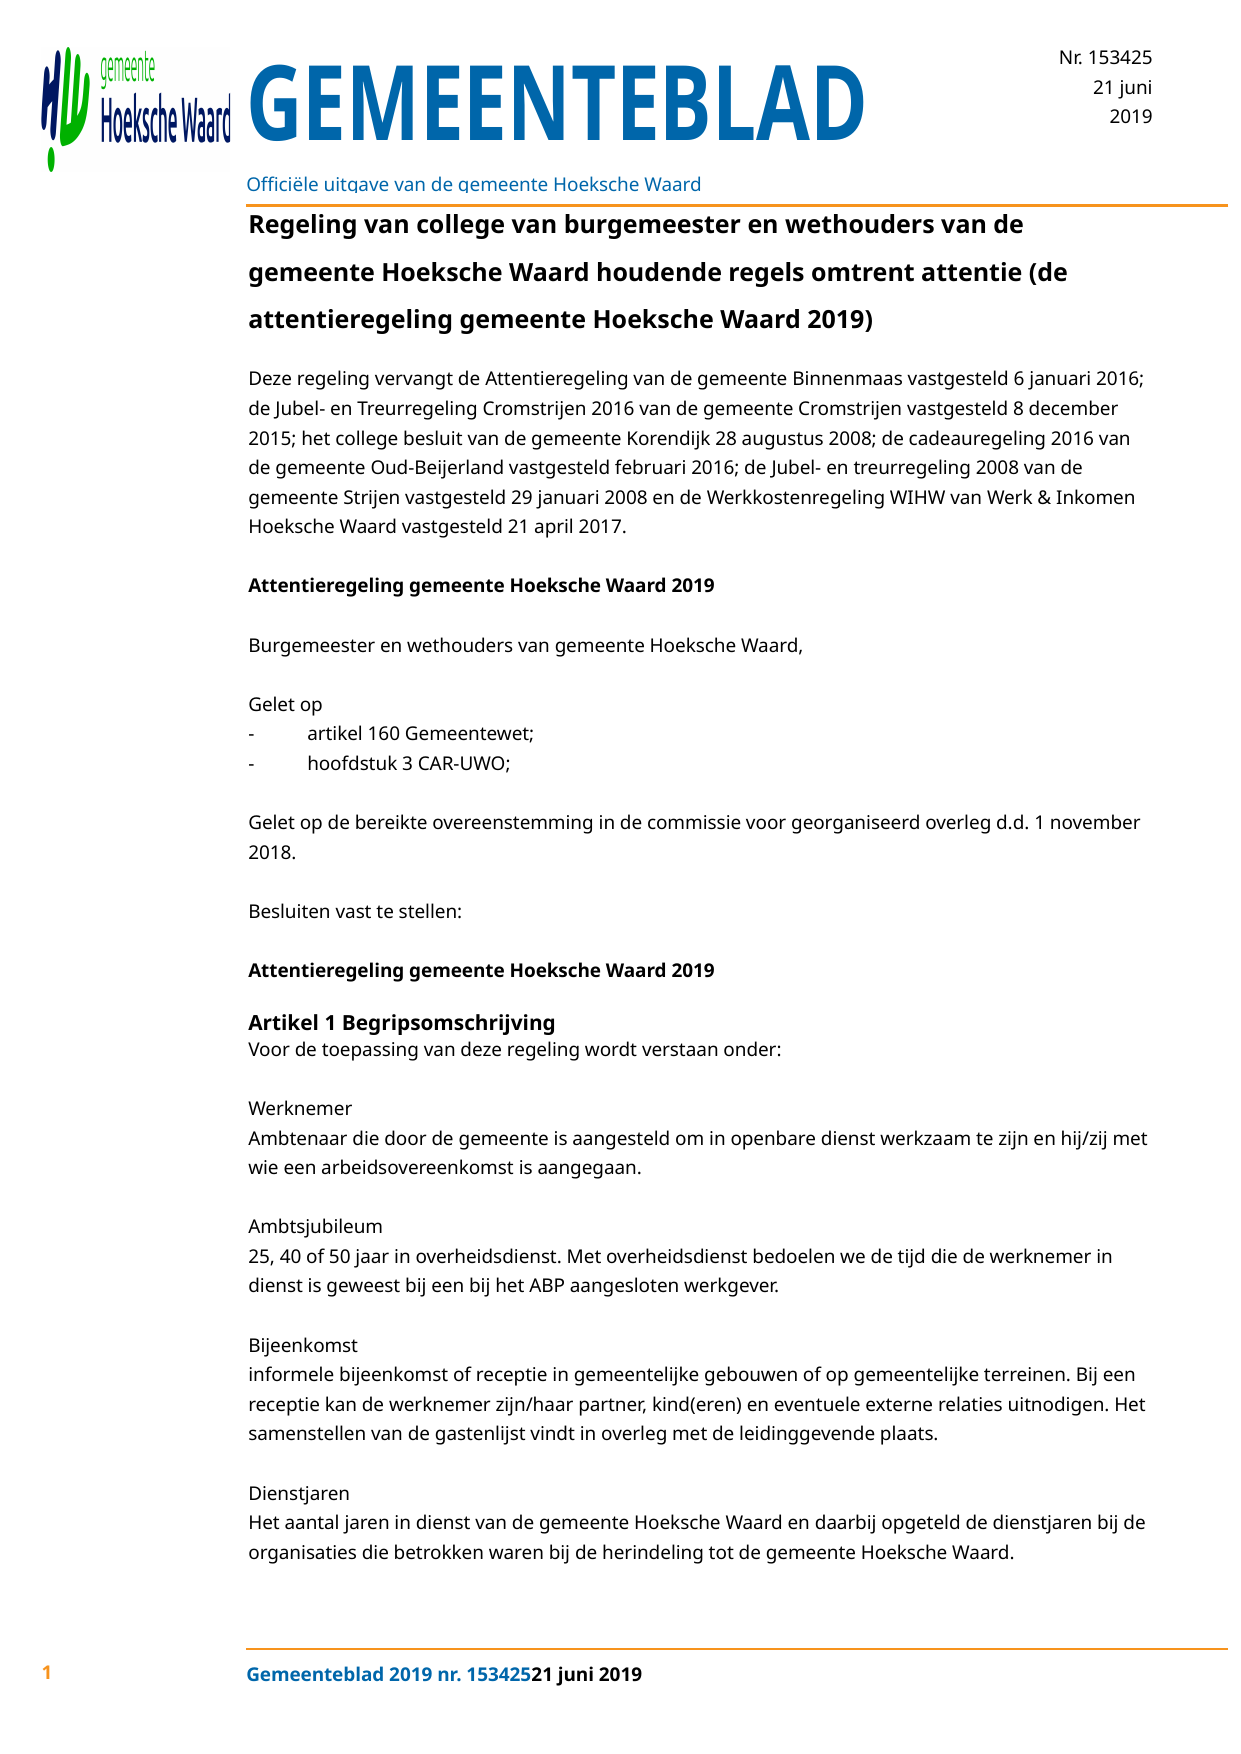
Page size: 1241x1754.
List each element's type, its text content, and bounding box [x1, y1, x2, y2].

text Werknemer [248, 1095, 1152, 1121]
text Gelet op de bereikte overeenstemming in de commissie voor georganiseerd overleg d.d. 1 november 2018. [248, 809, 1152, 864]
text 25, 40 of 50 jaar in overheidsdienst. Met overheidsdienst bedoelen we de tijd die de werknemer in dienst is geweest bij een bij het ABP aangesloten werkgever. [248, 1243, 1152, 1298]
text Ambtsjubileum [248, 1213, 1152, 1239]
text Voor de toepassing van deze regeling wordt verstaan onder: [248, 1036, 1152, 1062]
text Burgemeester en wethouders van gemeente Hoeksche Waard, [248, 632, 1152, 657]
text Attentieregeling gemeente Hoeksche Waard 2019 [248, 957, 1152, 983]
text Gelet op [248, 691, 1152, 717]
text Deze regeling vervangt de Attentieregeling van de gemeente Binnenmaas vastgesteld 6 januari 2016; de Jubel- en Treurregeling Cromstrijen 2016 van de gemeente Cromstrijen vastgesteld 8 december 2015; het college besluit van de gemeente Korendijk 28 augustus 2008; de cadeauregeling 2016 van de gemeente Oud-Beijerland vastgesteld februari 2016; de Jubel- en treurregeling 2008 van de gemeente Strijen vastgesteld 29 januari 2008 en de Werkkostenregeling WIHW van Werk & Inkomen Hoeksche Waard vastgesteld 21 april 2017. [248, 366, 1152, 539]
picture [41, 47, 231, 172]
list artikel 160 Gemeentewet; [248, 721, 1152, 746]
text Artikel 1 Begripsomschrijving [248, 1008, 1152, 1036]
list hoofdstuk 3 CAR-UWO; [248, 750, 1152, 776]
text informele bijeenkomst of receptie in gemeentelijke gebouwen of op gemeentelijke terreinen. Bij een receptie kan de werknemer zijn/haar partner, kind(eren) en eventuele externe relaties uitnodigen. Het samenstellen van de gastenlijst vindt in overleg met de leidinggevende plaats. [248, 1361, 1152, 1446]
text Attentieregeling gemeente Hoeksche Waard 2019 [248, 573, 1152, 598]
text Besluiten vast te stellen: [248, 898, 1152, 924]
text Dienstjaren [248, 1480, 1152, 1506]
text Het aantal jaren in dienst van de gemeente Hoeksche Waard en daarbij opgeteld de dienstjaren bij de organisaties die betrokken waren bij de herindeling tot de gemeente Hoeksche Waard. [248, 1509, 1152, 1565]
text Ambtenaar die door de gemeente is aangesteld om in openbare dienst werkzaam te zijn en hij/zij met wie een arbeidsovereenkomst is aangegaan. [248, 1125, 1152, 1180]
text Regeling van college van burgemeester en wethouders van de gemeente Hoeksche Waard houdende regels omtrent attentie (de attentieregeling gemeente Hoeksche Waard 2019) [248, 207, 1152, 336]
text Bijeenkomst [248, 1332, 1152, 1358]
